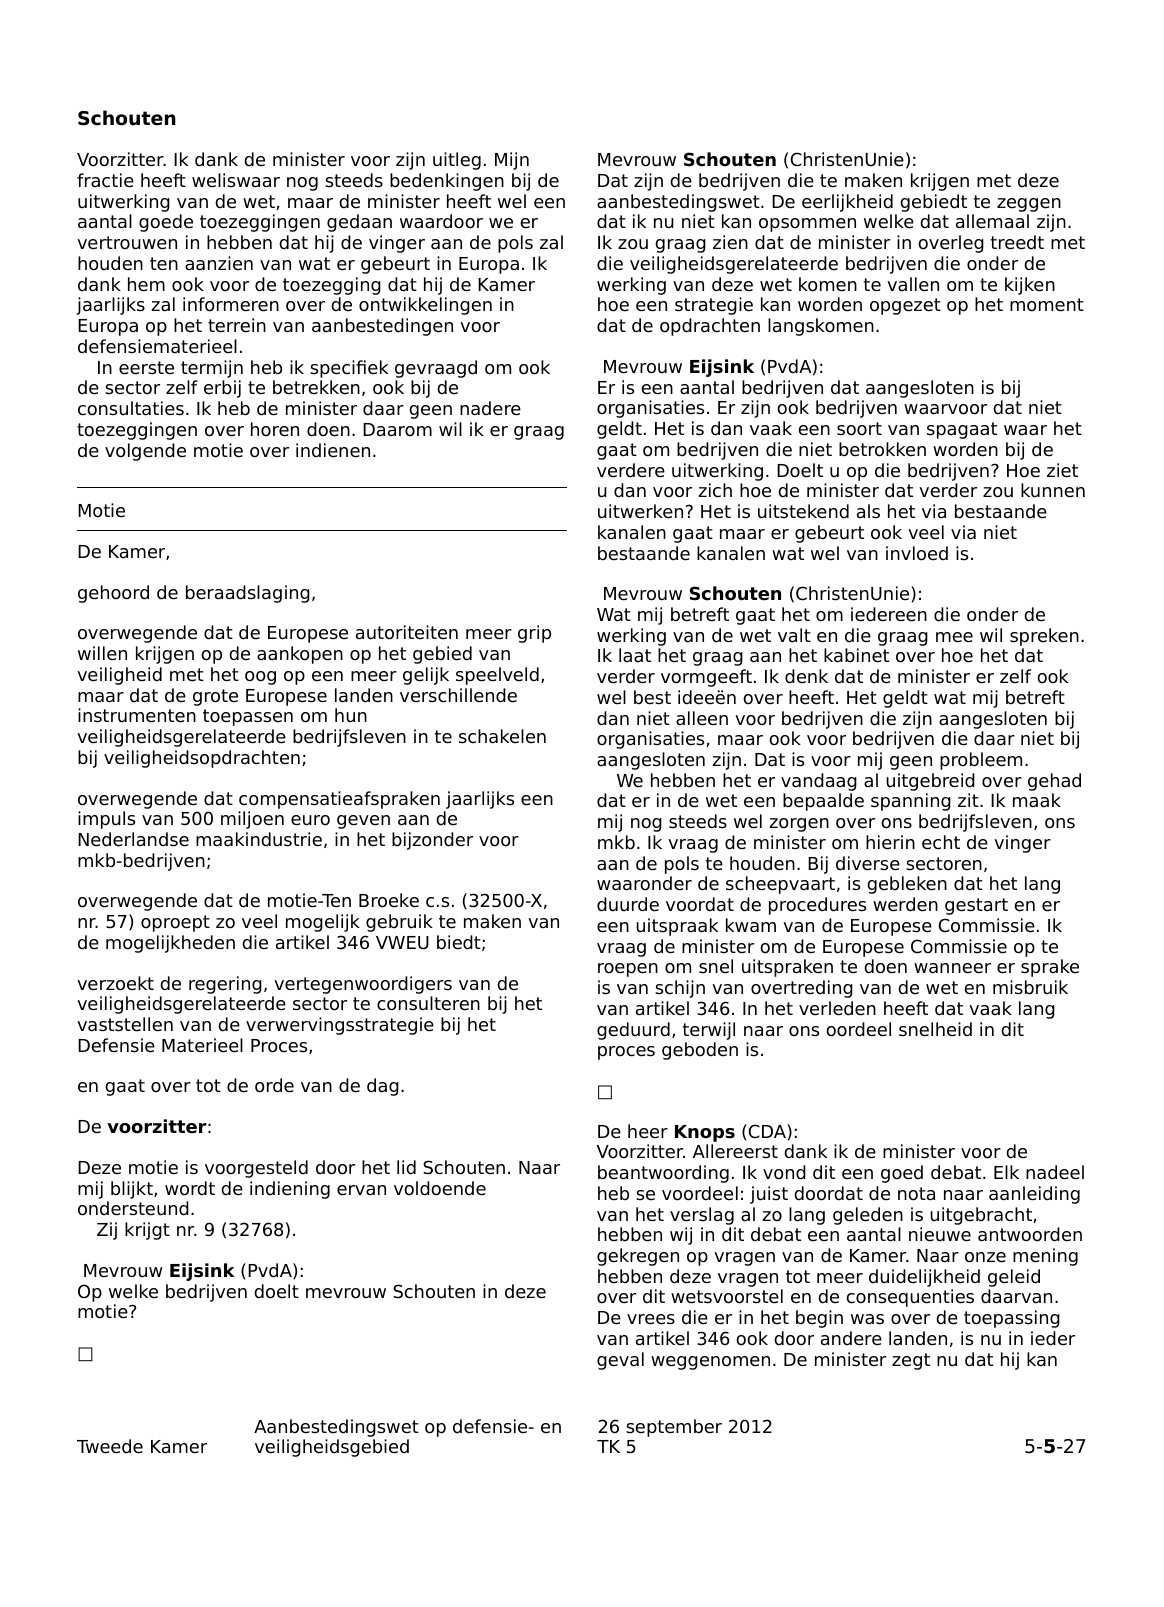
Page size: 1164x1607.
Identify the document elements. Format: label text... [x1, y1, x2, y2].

text De voorzitter: [77, 1117, 567, 1138]
text Deze motie is voorgesteld door het lid Schouten. Naar mij blijkt, wordt de indiening ervan voldoende ondersteund. [77, 1158, 567, 1220]
text Dat zijn de bedrijven die te maken krijgen met deze aanbestedingswet. De eerlijkheid gebiedt te zeggen dat ik nu niet kan opsommen welke dat allemaal zijn. Ik zou graag zien dat de minister in overleg treedt met die veiligheidsgerelateerde bedrijven die onder de werking van deze wet komen te vallen om te kijken hoe een strategie kan worden opgezet op het moment dat de opdrachten langskomen. [596, 171, 1087, 337]
text Voorzitter. Ik dank de minister voor zijn uitleg. Mijn fractie heeft weliswaar nog steeds bedenkingen bij de uitwerking van de wet, maar de minister heeft wel een aantal goede toezeggingen gedaan waardoor we er vertrouwen in hebben dat hij de vinger aan de pols zal houden ten aanzien van wat er gebeurt in Europa. Ik dank hem ook voor de toezegging dat hij de Kamer jaarlijks zal informeren over de ontwikkelingen in Europa op het terrein van aanbestedingen voor defensiematerieel. [77, 150, 567, 357]
text De heer Knops (CDA): [596, 1122, 1087, 1142]
text Zij krijgt nr. 9 (32768). [77, 1220, 567, 1241]
text Mevrouw Schouten (ChristenUnie): [596, 150, 1087, 171]
text Er is een aantal bedrijven dat aangesloten is bij organisaties. Er zijn ook bedrijven waarvoor dat niet geldt. Het is dan vaak een soort van spagaat waar het gaat om bedrijven die niet betrokken worden bij de verdere uitwerking. Doelt u op die bedrijven? Hoe ziet u dan voor zich hoe de minister dat verder zou kunnen uitwerken? Het is uitstekend als het via bestaande kanalen gaat maar er gebeurt ook veel via niet bestaande kanalen wat wel van invloed is. [596, 377, 1087, 564]
text verzoekt de regering, vertegenwoordigers van de veiligheidsgerelateerde sector te consulteren bij het vaststellen van de verwervingsstrategie bij het Defensie Materieel Proces, [77, 973, 567, 1056]
text □ [596, 1081, 1087, 1102]
text □ [77, 1343, 567, 1364]
text overwegende dat de motie-Ten Broeke c.s. (32500-X, nr. 57) oproept zo veel mogelijk gebruik te maken van de mogelijkheden die artikel 346 VWEU biedt; [77, 891, 567, 953]
text en gaat over tot de orde van de dag. [77, 1076, 567, 1097]
text Mevrouw Eijsink (PvdA): [596, 357, 1087, 377]
text In eerste termijn heb ik specifiek gevraagd om ook de sector zelf erbij te betrekken, ook bij de consultaties. Ik heb de minister daar geen nadere toezeggingen over horen doen. Daarom wil ik er graag de volgende motie over indienen. [77, 357, 567, 461]
text gehoord de beraadslaging, [77, 582, 567, 603]
text Voorzitter. Allereerst dank ik de minister voor de beantwoording. Ik vond dit een goed debat. Elk nadeel heb se voordeel: juist doordat de nota naar aanleiding van het verslag al zo lang geleden is uitgebracht, hebben wij in dit debat een aantal nieuwe antwoorden gekregen op vragen van de Kamer. Naar onze mening hebben deze vragen tot meer duidelijkheid geleid over dit wetsvoorstel en de consequenties daarvan. De vrees die er in het begin was over de toepassing van artikel 346 ook door andere landen, is nu in ieder geval weggenomen. De minister zegt nu dat hij kan [596, 1142, 1087, 1370]
text We hebben het er vandaag al uitgebreid over gehad dat er in de wet een bepaalde spanning zit. Ik maak mij nog steeds wel zorgen over ons bedrijfsleven, ons mkb. Ik vraag de minister om hierin echt de vinger aan de pols te houden. Bij diverse sectoren, waaronder de scheepvaart, is gebleken dat het lang duurde voordat de procedures werden gestart en er een uitspraak kwam van de Europese Commissie. Ik vraag de minister om de Europese Commissie op te roepen om snel uitspraken te doen wanneer er sprake is van schijn van overtreding van de wet en misbruik van artikel 346. In het verleden heeft dat vaak lang geduurd, terwijl naar ons oordeel snelheid in dit proces geboden is. [596, 771, 1087, 1061]
text overwegende dat de Europese autoriteiten meer grip willen krijgen op de aankopen op het gebied van veiligheid met het oog op een meer gelijk speelveld, maar dat de grote Europese landen verschillende instrumenten toepassen om hun veiligheidsgerelateerde bedrijfsleven in te schakelen bij veiligheidsopdrachten; [77, 623, 567, 768]
text Mevrouw Schouten (ChristenUnie): [596, 584, 1087, 605]
text Motie [77, 501, 567, 522]
text De Kamer, [77, 542, 567, 562]
text Wat mij betreft gaat het om iedereen die onder de werking van de wet valt en die graag mee wil spreken. Ik laat het graag aan het kabinet over hoe het dat verder vormgeeft. Ik denk dat de minister er zelf ook wel best ideeën over heeft. Het geldt wat mij betreft dan niet alleen voor bedrijven die zijn aangesloten bij organisaties, maar ook voor bedrijven die daar niet bij aangesloten zijn. Dat is voor mij geen probleem. [596, 605, 1087, 771]
text Mevrouw Eijsink (PvdA): [77, 1261, 567, 1281]
text Op welke bedrijven doelt mevrouw Schouten in deze motie? [77, 1281, 567, 1323]
text overwegende dat compensatieafspraken jaarlijks een impuls van 500 miljoen euro geven aan de Nederlandse maakindustrie, in het bijzonder voor mkb-bedrijven; [77, 788, 567, 871]
